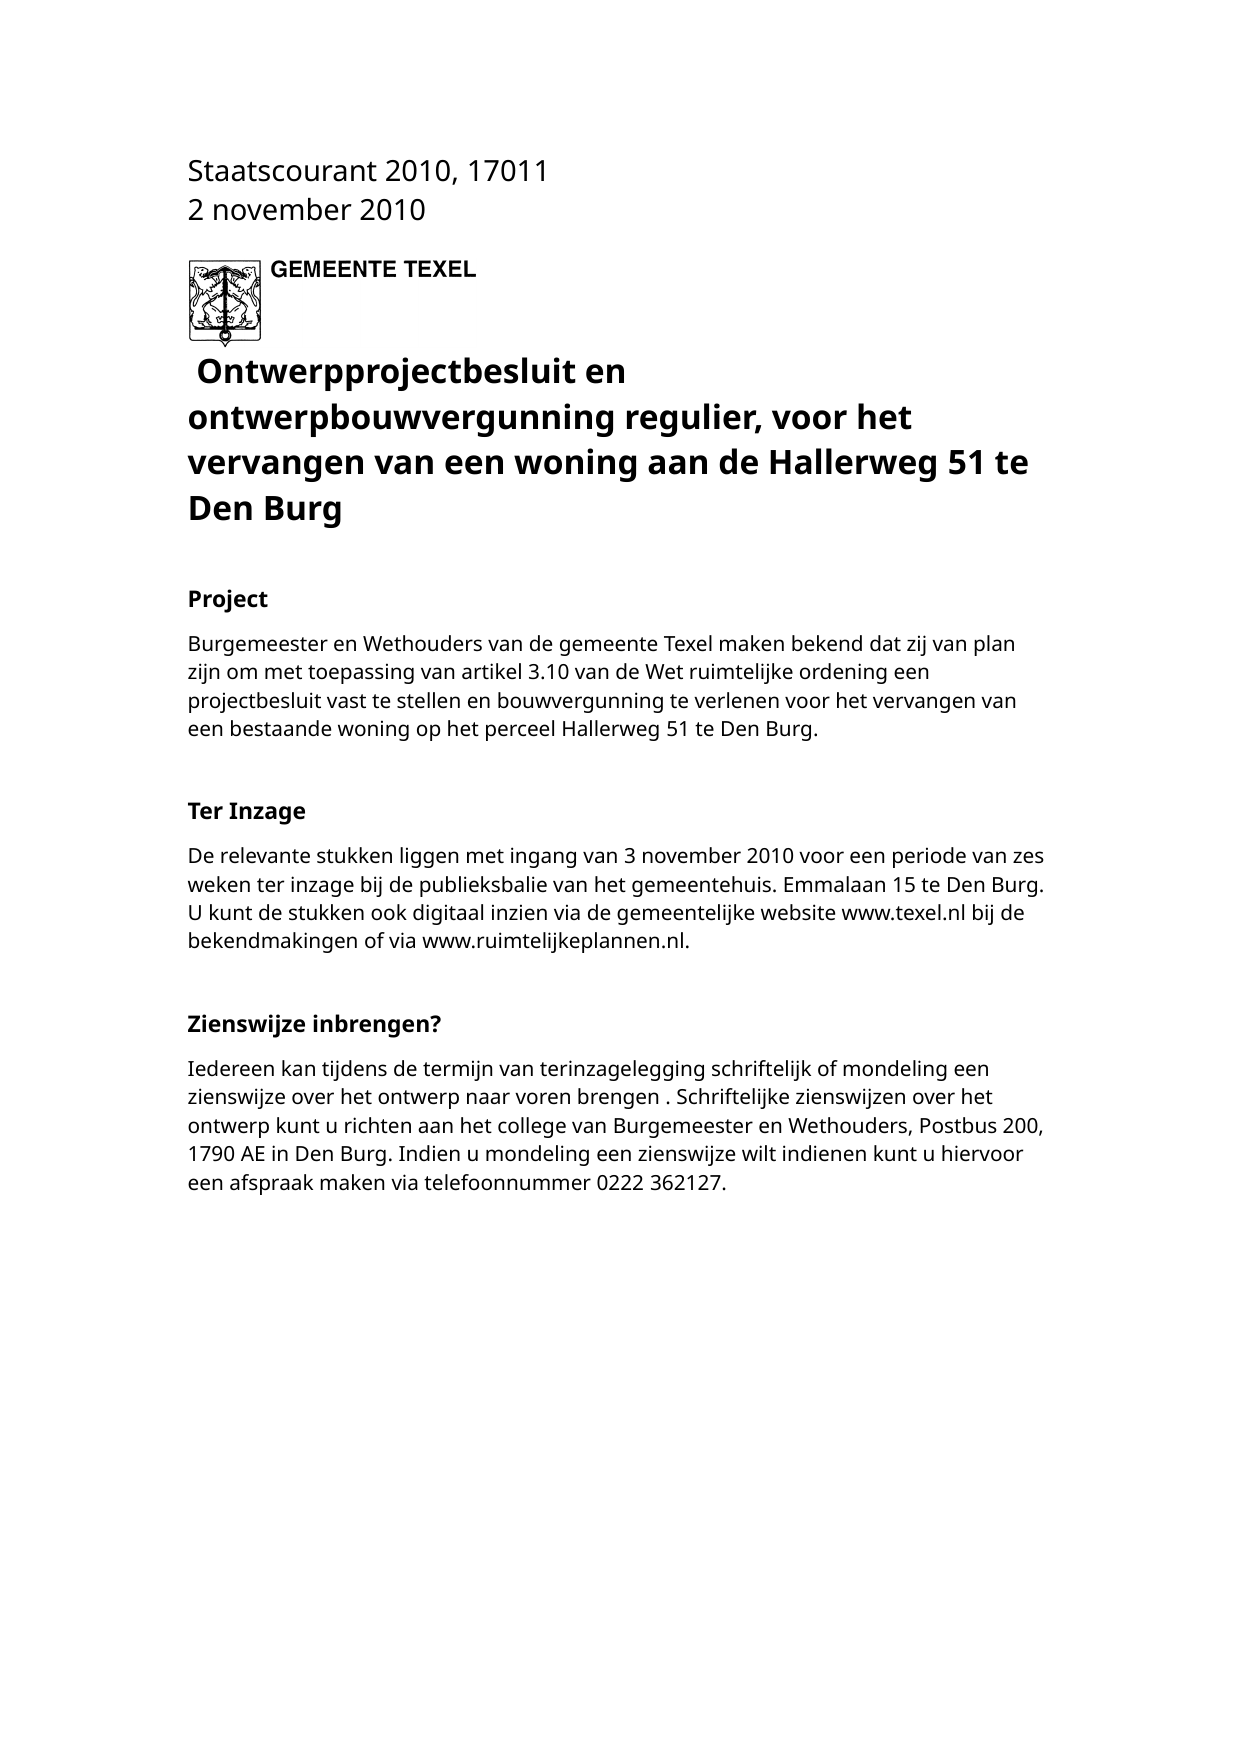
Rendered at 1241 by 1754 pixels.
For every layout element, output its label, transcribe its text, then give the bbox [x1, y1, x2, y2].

subtitle Zienswijze inbrengen? [187, 1008, 1053, 1039]
text 2 november 2010 [187, 190, 1053, 229]
subtitle Ter Inzage [187, 795, 1053, 826]
text Iedereen kan tijdens de termijn van terinzagelegging schriftelijk of mondeling een zienswijze over het ontwerp naar voren brengen . Schriftelijke zienswijzen over het ontwerp kunt u richten aan het college van Burgemeester en Wethouders, Postbus 200, 1790 AE in Den Burg. Indien u mondeling een zienswijze wilt indienen kunt u hiervoor een afspraak maken via telefoonnummer 0222 362127. [187, 1054, 1053, 1196]
subtitle Project [187, 583, 1053, 614]
text Burgemeester en Wethouders van de gemeente Texel maken bekend dat zij van plan zijn om met toepassing van artikel 3.10 van de Wet ruimtelijke ordening een projectbesluit vast te stellen en bouwvergunning te verlenen voor het vervangen van een bestaande woning op het perceel Hallerweg 51 te Den Burg. [187, 629, 1053, 743]
subtitle Ontwerpprojectbesluit en ontwerpbouwvergunning regulier, voor het vervangen van een woning aan de Hallerweg 51 te Den Burg [187, 271, 1053, 530]
picture [187, 258, 477, 348]
text Staatscourant 2010, 17011 [187, 150, 1053, 190]
text De relevante stukken liggen met ingang van 3 november 2010 voor een periode van zes weken ter inzage bij de publieksbalie van het gemeentehuis. Emmalaan 15 te Den Burg. U kunt de stukken ook digitaal inzien via de gemeentelijke website www.texel.nl bij de bekendmakingen of via www.ruimtelijkeplannen.nl. [187, 841, 1053, 955]
